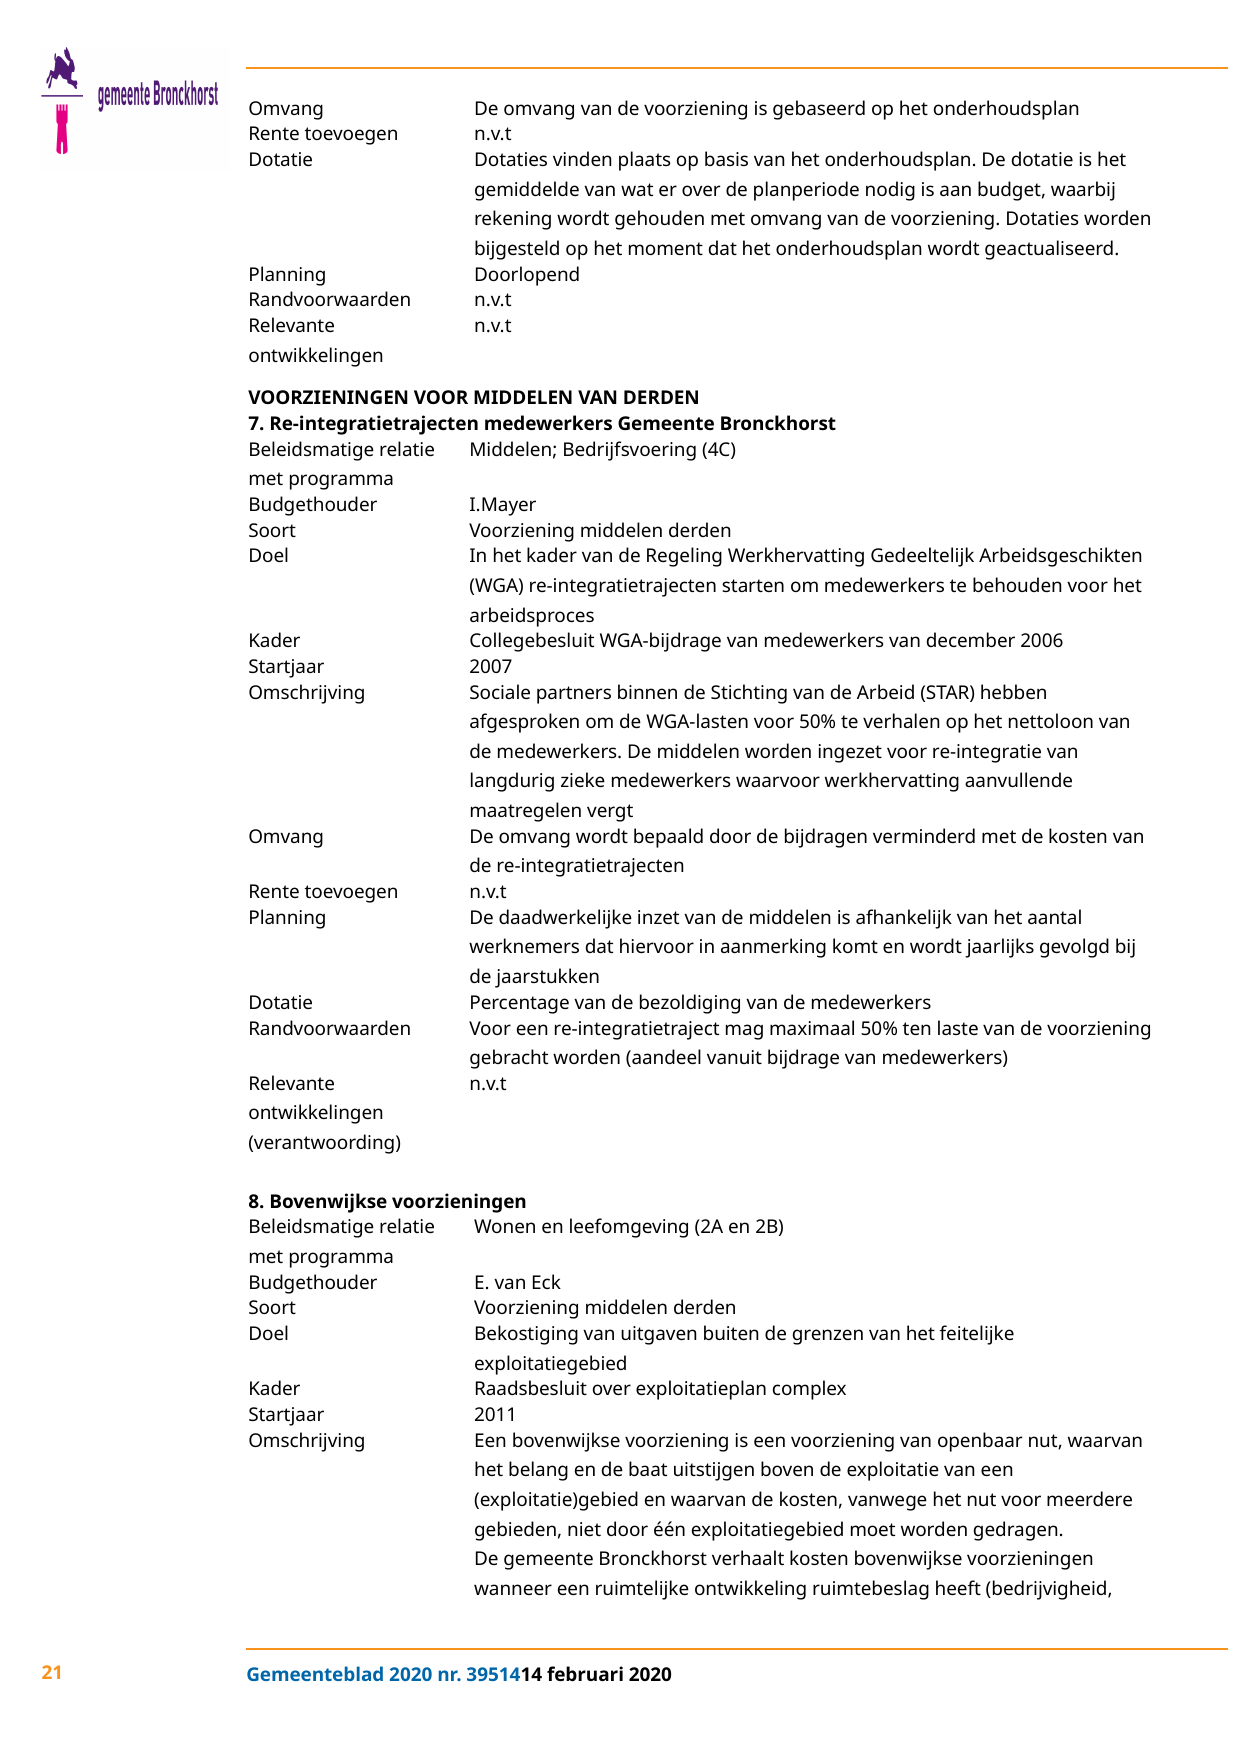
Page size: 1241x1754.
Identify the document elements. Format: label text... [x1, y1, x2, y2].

table_cell Kader [248, 628, 469, 653]
table_cell I.Mayer [469, 491, 1152, 517]
table_cell Omschrijving [248, 1427, 474, 1601]
table_cell Een bovenwijkse voorziening is een voorziening van openbaar nut, waarvan het belang en de baat uitstijgen boven de exploitatie van een (exploitatie)gebied en waarvan de kosten, vanwege het nut voor meerdere gebieden, niet door één exploitatiegebied moet worden gedragen. De gemeente Bronckhorst verhaalt kosten bovenwijkse voorzieningen wanneer een ruimtelijke ontwikkeling ruimtebeslag heeft (bedrijvigheid, [474, 1427, 1152, 1601]
table_cell Planning [248, 904, 469, 989]
table_cell 2007 [469, 653, 1152, 679]
table_cell Sociale partners binnen de Stichting van de Arbeid (STAR) hebben afgesproken om de WGA-lasten voor 50% te verhalen op het nettoloon van de medewerkers. De middelen worden ingezet voor re-integratie van langdurig zieke medewerkers waarvoor werkhervatting aanvullende maatregelen vergt [469, 679, 1152, 823]
table_cell Relevante ontwikkelingen [248, 312, 474, 367]
picture [41, 47, 231, 172]
table_cell Startjaar [248, 653, 469, 679]
table_cell Dotatie [248, 989, 469, 1015]
table_cell Voorziening middelen derden [474, 1295, 1152, 1320]
table_cell Doel [248, 1320, 474, 1376]
table_cell Middelen; Bedrijfsvoering (4C) [469, 436, 1152, 491]
table_cell Kader [248, 1376, 474, 1401]
table_cell Budgethouder [248, 1269, 474, 1294]
table_cell Wonen en leefomgeving (2A en 2B) [474, 1214, 1152, 1269]
table_cell Raadsbesluit over exploitatieplan complex [474, 1376, 1152, 1401]
table_cell Randvoorwaarden [248, 286, 474, 312]
table_cell Voor een re-integratietraject mag maximaal 50% ten laste van de voorziening gebracht worden (aandeel vanuit bijdrage van medewerkers) [469, 1015, 1152, 1070]
table_cell Budgethouder [248, 491, 469, 517]
table_cell Randvoorwaarden [248, 1015, 469, 1070]
table_cell n.v.t [469, 1070, 1152, 1155]
table_cell Soort [248, 517, 469, 543]
table_cell Soort [248, 1295, 474, 1320]
text VOORZIENINGEN VOOR MIDDELEN VAN DERDEN [248, 384, 1152, 410]
table_cell n.v.t [474, 121, 1152, 146]
table_cell n.v.t [474, 312, 1152, 367]
table_cell Doorlopend [474, 261, 1152, 286]
table_cell E. van Eck [474, 1269, 1152, 1294]
table_cell Omvang [248, 95, 474, 121]
table_cell Percentage van de bezoldiging van de medewerkers [469, 989, 1152, 1015]
table_cell Doel [248, 543, 469, 627]
table_cell De omvang van de voorziening is gebaseerd op het onderhoudsplan [474, 95, 1152, 121]
table_cell Rente toevoegen [248, 121, 474, 146]
table_cell Collegebesluit WGA-bijdrage van medewerkers van december 2006 [469, 628, 1152, 653]
table_cell n.v.t [474, 286, 1152, 312]
table_header 7. Re-integratietrajecten medewerkers Gemeente Bronckhorst [248, 410, 1152, 436]
table_cell Dotaties vinden plaats op basis van het onderhoudsplan. De dotatie is het gemiddelde van wat er over de planperiode nodig is aan budget, waarbij rekening wordt gehouden met omvang van de voorziening. Dotaties worden bijgesteld op het moment dat het onderhoudsplan wordt geactualiseerd. [474, 146, 1152, 261]
table_cell 2011 [474, 1401, 1152, 1427]
table_cell n.v.t [469, 878, 1152, 904]
table_header 8. Bovenwijkse voorzieningen [248, 1188, 1152, 1213]
table_cell Omvang [248, 823, 469, 878]
table_cell Voorziening middelen derden [469, 517, 1152, 543]
table_cell Startjaar [248, 1401, 474, 1427]
table_cell Omschrijving [248, 679, 469, 823]
table_cell Beleidsmatige relatie met programma [248, 1214, 474, 1269]
table_cell Bekostiging van uitgaven buiten de grenzen van het feitelijke exploitatiegebied [474, 1320, 1152, 1376]
table_cell Relevante ontwikkelingen (verantwoording) [248, 1070, 469, 1155]
table_cell In het kader van de Regeling Werkhervatting Gedeeltelijk Arbeidsgeschikten (WGA) re-integratietrajecten starten om medewerkers te behouden voor het arbeidsproces [469, 543, 1152, 627]
table_cell Planning [248, 261, 474, 286]
table_cell Rente toevoegen [248, 878, 469, 904]
table_cell Dotatie [248, 146, 474, 261]
table_cell De daadwerkelijke inzet van de middelen is afhankelijk van het aantal werknemers dat hiervoor in aanmerking komt en wordt jaarlijks gevolgd bij de jaarstukken [469, 904, 1152, 989]
table_cell Beleidsmatige relatie met programma [248, 436, 469, 491]
table_cell De omvang wordt bepaald door de bijdragen verminderd met de kosten van de re-integratietrajecten [469, 823, 1152, 878]
